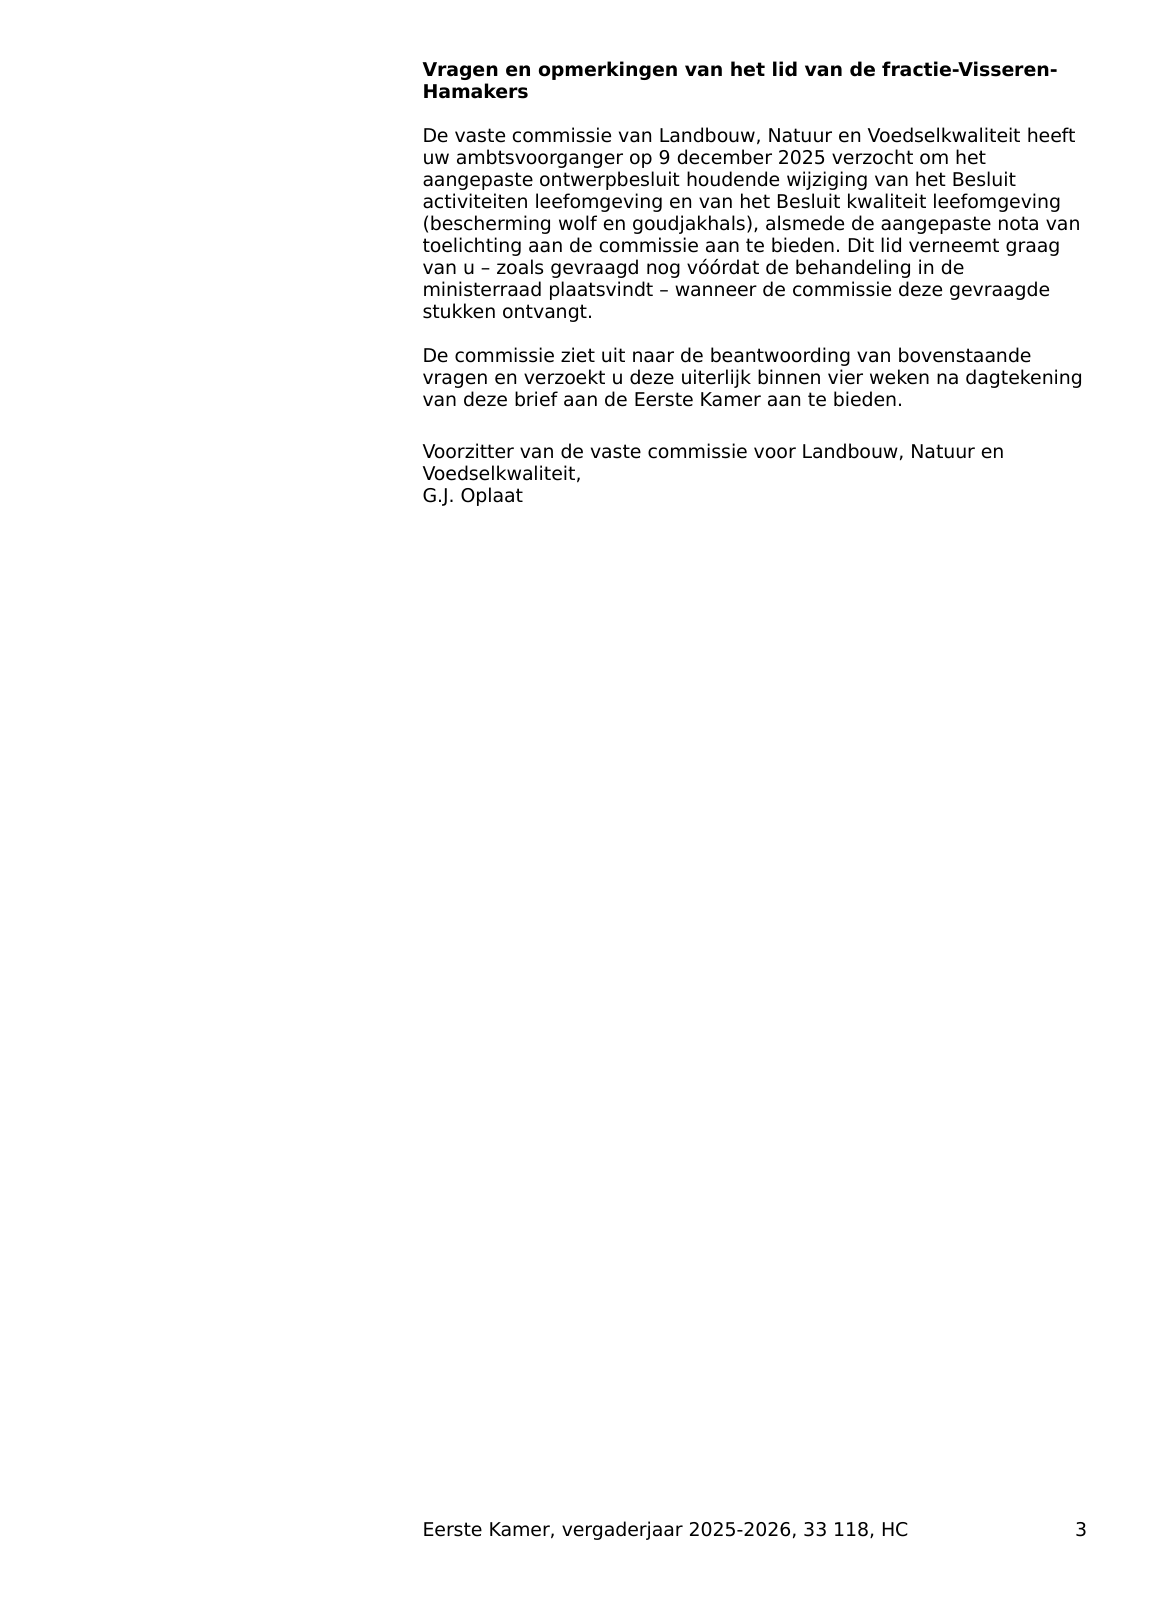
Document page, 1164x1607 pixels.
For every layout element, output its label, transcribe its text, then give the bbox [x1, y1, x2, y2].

text De commissie ziet uit naar de beantwoording van bovenstaande vragen en verzoekt u deze uiterlijk binnen vier weken na dagtekening van deze brief aan de Eerste Kamer aan te bieden. [422, 345, 1087, 411]
subtitle Vragen en opmerkingen van het lid van de fractie-Visseren-Hamakers [422, 59, 1087, 103]
text De vaste commissie van Landbouw, Natuur en Voedselkwaliteit heeft uw ambtsvoorganger op 9 december 2025 verzocht om het aangepaste ontwerpbesluit houdende wijziging van het Besluit activiteiten leefomgeving en van het Besluit kwaliteit leefomgeving (bescherming wolf en goudjakhals), alsmede de aangepaste nota van toelichting aan de commissie aan te bieden. Dit lid verneemt graag van u – zoals gevraagd nog vóórdat de behandeling in de ministerraad plaatsvindt – wanneer de commissie deze gevraagde stukken ontvangt. [422, 125, 1087, 323]
text Voorzitter van de vaste commissie voor Landbouw, Natuur en Voedselkwaliteit, G.J. Oplaat [422, 441, 1087, 507]
